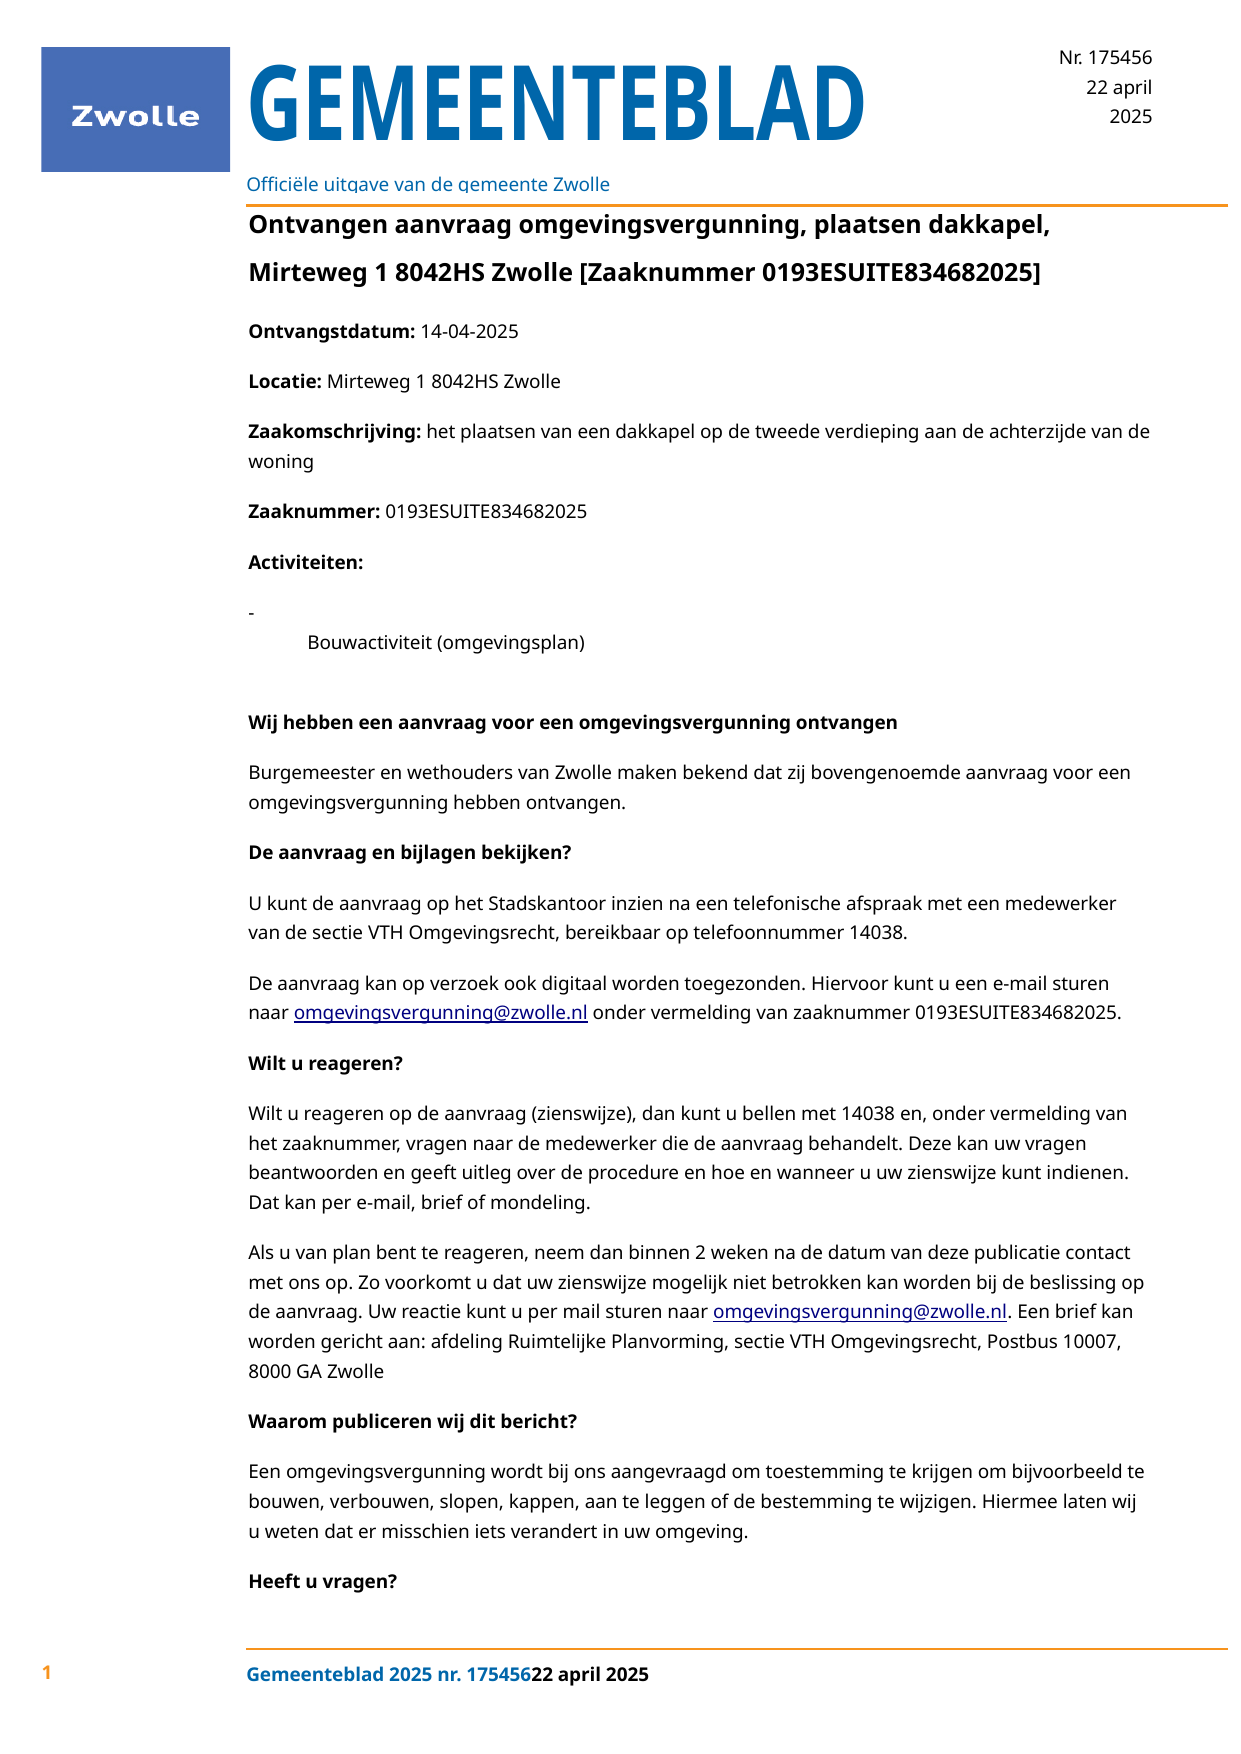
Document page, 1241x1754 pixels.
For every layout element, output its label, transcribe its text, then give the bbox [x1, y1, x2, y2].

text Waarom publiceren wij dit bericht? [248, 1408, 1152, 1434]
text Burgemeester en wethouders van Zwolle maken bekend dat zij bovengenoemde aanvraag voor een omgevingsvergunning hebben ontvangen. [248, 759, 1152, 815]
text Wilt u reageren op de aanvraag (zienswijze), dan kunt u bellen met 14038 en, onder vermelding van het zaaknummer, vragen naar de medewerker die de aanvraag behandelt. Deze kan uw vragen beantwoorden en geeft uitleg over de procedure en hoe en wanneer u uw zienswijze kunt indienen. Dat kan per e-mail, brief of mondeling. [248, 1100, 1152, 1215]
text De aanvraag en bijlagen bekijken? [248, 839, 1152, 865]
text Als u van plan bent te reageren, neem dan binnen 2 weken na de datum van deze publicatie contact met ons op. Zo voorkomt u dat uw zienswijze mogelijk niet betrokken kan worden bij de beslissing op de aanvraag. Uw reactie kunt u per mail sturen naar omgevingsvergunning@zwolle.nl. Een brief kan worden gericht aan: afdeling Ruimtelijke Planvorming, sectie VTH Omgevingsrecht, Postbus 10007, 8000 GA Zwolle [248, 1239, 1152, 1384]
text Zaakomschrijving: het plaatsen van een dakkapel op de tweede verdieping aan de achterzijde van de woning [248, 419, 1152, 474]
text Heeft u vragen? [248, 1568, 1152, 1594]
text Wilt u reageren? [248, 1050, 1152, 1076]
text Locatie: Mirteweg 1 8042HS Zwolle [248, 368, 1152, 394]
text De aanvraag kan op verzoek ook digitaal worden toegezonden. Hiervoor kunt u een e-mail sturen naar omgevingsvergunning@zwolle.nl onder vermelding van zaaknummer 0193ESUITE834682025. [248, 970, 1152, 1025]
text Ontvangen aanvraag omgevingsvergunning, plaatsen dakkapel, Mirteweg 1 8042HS Zwolle [Zaaknummer 0193ESUITE834682025] [248, 207, 1152, 288]
text Activiteiten: [248, 549, 1152, 575]
list Bouwactiviteit (omgevingsplan) [248, 629, 1152, 655]
text Zaaknummer: 0193ESUITE834682025 [248, 499, 1152, 524]
text Een omgevingsvergunning wordt bij ons aangevraagd om toestemming te krijgen om bijvoorbeeld te bouwen, verbouwen, slopen, kappen, aan te leggen of de bestemming te wijzigen. Hiermee laten wij u weten dat er misschien iets verandert in uw omgeving. [248, 1459, 1152, 1544]
picture [41, 47, 231, 172]
text Wij hebben een aanvraag voor een omgevingsvergunning ontvangen [248, 709, 1152, 735]
text U kunt de aanvraag op het Stadskantoor inzien na een telefonische afspraak met een medewerker van de sectie VTH Omgevingsrecht, bereikbaar op telefoonnummer 14038. [248, 890, 1152, 945]
text Ontvangstdatum: 14-04-2025 [248, 318, 1152, 344]
